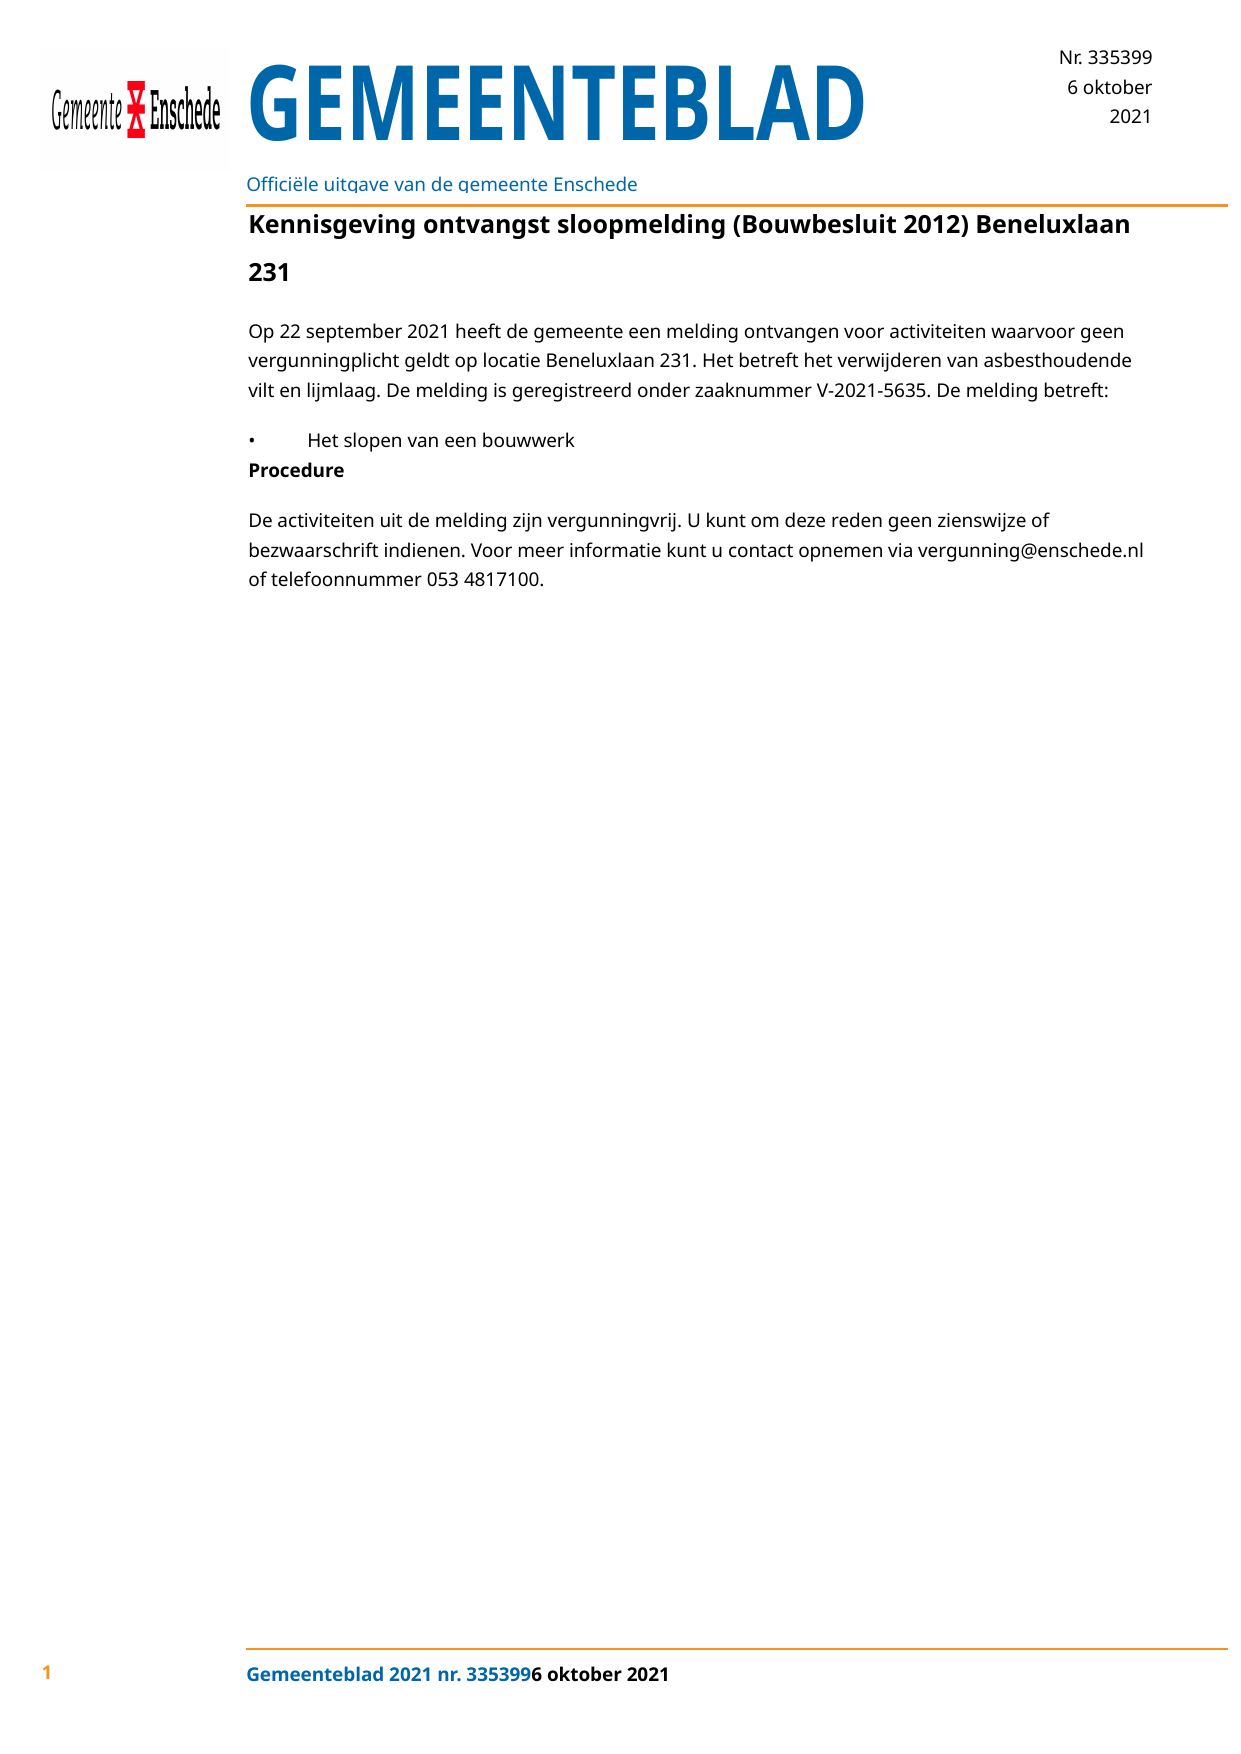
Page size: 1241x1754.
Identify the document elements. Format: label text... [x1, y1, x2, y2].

text Kennisgeving ontvangst sloopmelding (Bouwbesluit 2012) Beneluxlaan 231 [248, 207, 1152, 288]
text Procedure [248, 457, 1152, 483]
list Het slopen van een bouwwerk [248, 427, 1152, 453]
picture [41, 47, 231, 172]
text Op 22 september 2021 heeft de gemeente een melding ontvangen voor activiteiten waarvoor geen vergunningplicht geldt op locatie Beneluxlaan 231. Het betreft het verwijderen van asbesthoudende vilt en lijmlaag. De melding is geregistreerd onder zaaknummer V-2021-5635. De melding betreft: [248, 318, 1152, 403]
text De activiteiten uit de melding zijn vergunningvrij. U kunt om deze reden geen zienswijze of bezwaarschrift indienen. Voor meer informatie kunt u contact opnemen via vergunning@enschede.nl of telefoonnummer 053 4817100. [248, 507, 1152, 592]
